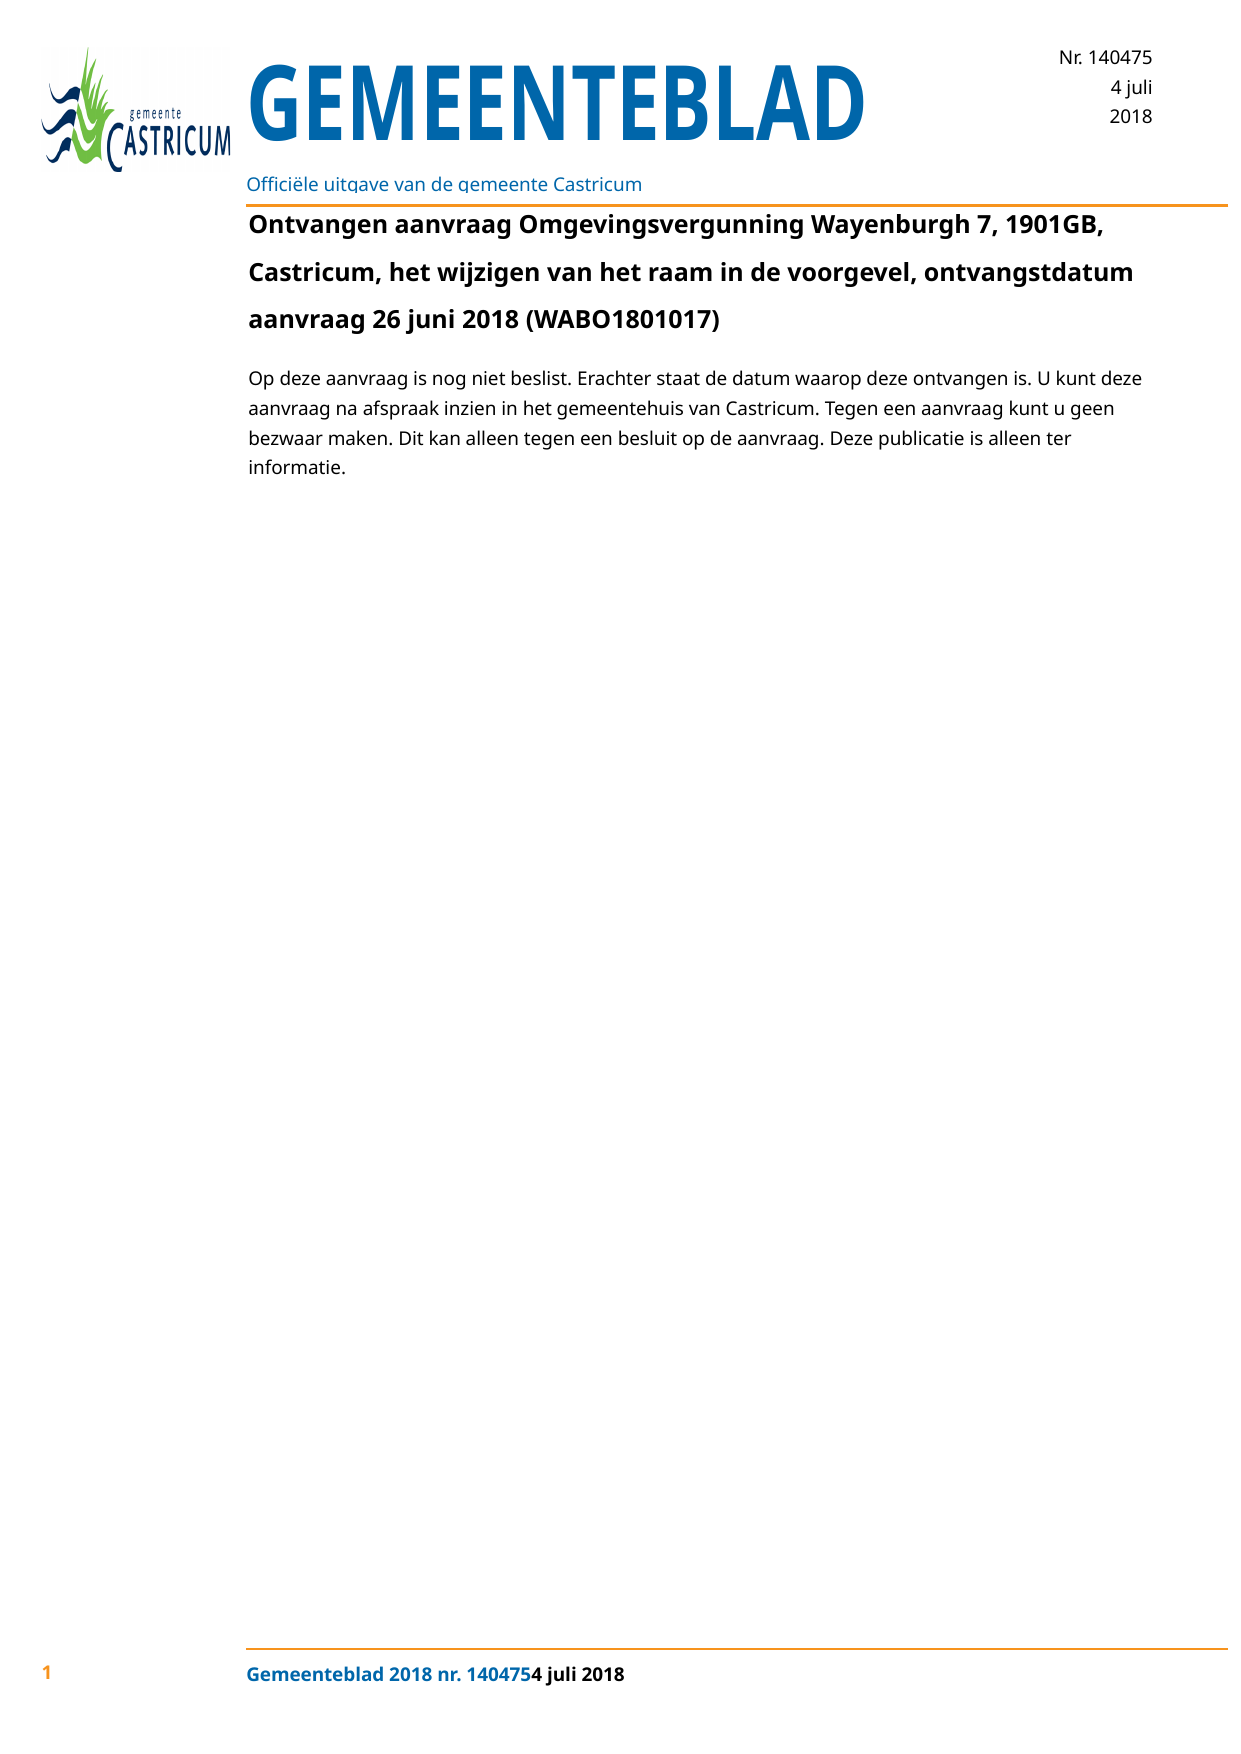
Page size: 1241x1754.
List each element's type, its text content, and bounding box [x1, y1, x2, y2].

text Ontvangen aanvraag Omgevingsvergunning Wayenburgh 7, 1901GB, Castricum, het wijzigen van het raam in de voorgevel, ontvangstdatum aanvraag 26 juni 2018 (WABO1801017) [248, 207, 1152, 336]
picture [41, 47, 231, 172]
text Op deze aanvraag is nog niet beslist. Erachter staat de datum waarop deze ontvangen is. U kunt deze aanvraag na afspraak inzien in het gemeentehuis van Castricum. Tegen een aanvraag kunt u geen bezwaar maken. Dit kan alleen tegen een besluit op de aanvraag. Deze publicatie is alleen ter informatie. [248, 366, 1152, 480]
